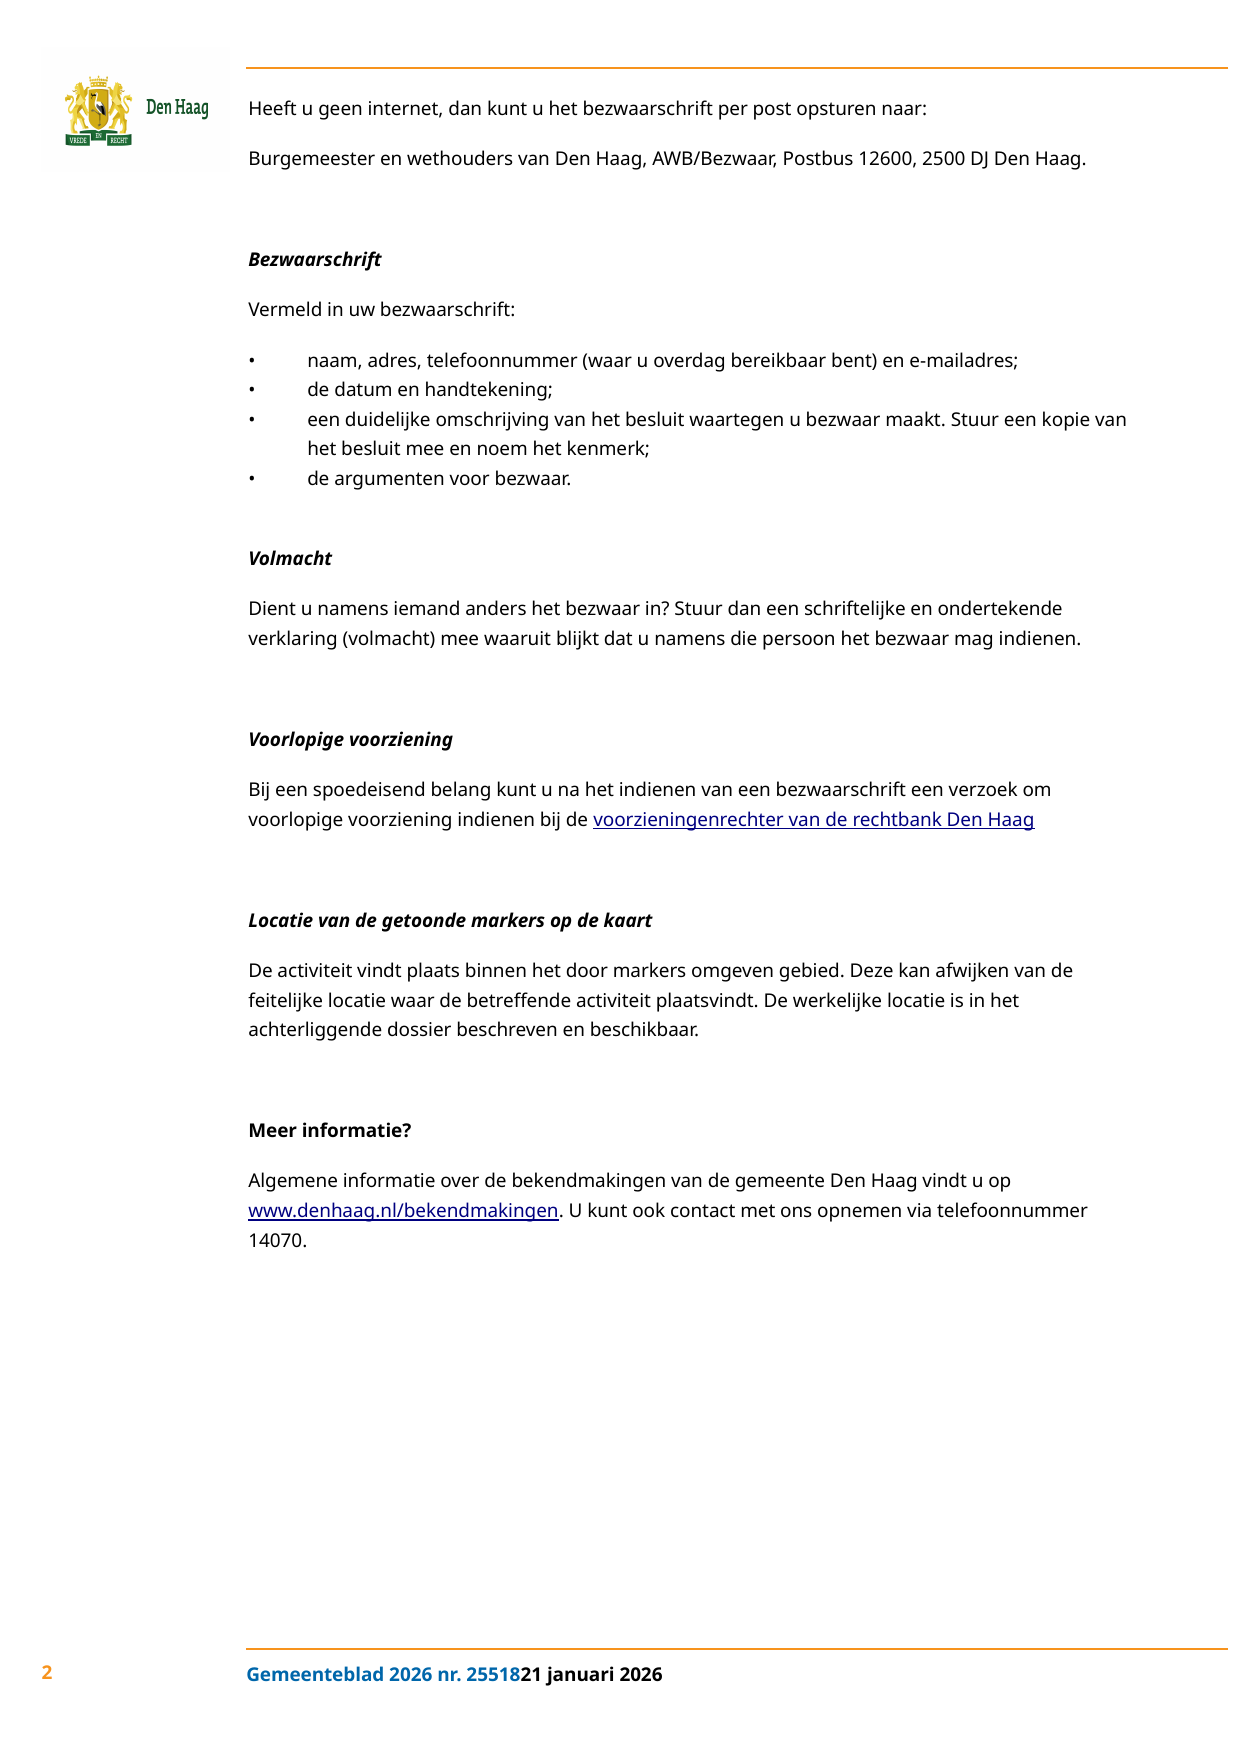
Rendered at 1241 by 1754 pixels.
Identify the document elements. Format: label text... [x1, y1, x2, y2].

list naam, adres, telefoonnummer (waar u overdag bereikbaar bent) en e-mailadres; [248, 347, 1152, 373]
text Burgemeester en wethouders van Den Haag, AWB/Bezwaar, Postbus 12600, 2500 DJ Den Haag. [248, 145, 1152, 171]
list de datum en handtekening; [248, 376, 1152, 402]
text Volmacht [248, 545, 1152, 571]
text Dient u namens iemand anders het bezwaar in? Stuur dan een schriftelijke en ondertekende verklaring (volmacht) mee waaruit blijkt dat u namens die persoon het bezwaar mag indienen. [248, 596, 1152, 651]
text Algemene informatie over de bekendmakingen van de gemeente Den Haag vindt u op www.denhaag.nl/bekendmakingen. U kunt ook contact met ons opnemen via telefoonnummer 14070. [248, 1168, 1152, 1253]
text Bij een spoedeisend belang kunt u na het indienen van een bezwaarschrift een verzoek om voorlopige voorziening indienen bij de voorzieningenrechter van de rechtbank Den Haag [248, 776, 1152, 832]
text Vermeld in uw bezwaarschrift: [248, 296, 1152, 322]
text Meer informatie? [248, 1117, 1152, 1143]
list een duidelijke omschrijving van het besluit waartegen u bezwaar maakt. Stuur een kopie van het besluit mee en noem het kenmerk; [248, 406, 1152, 461]
text De activiteit vindt plaats binnen het door markers omgeven gebied. Deze kan afwijken van de feitelijke locatie waar de betreffende activiteit plaatsvindt. De werkelijke locatie is in het achterliggende dossier beschreven en beschikbaar. [248, 957, 1152, 1042]
text Bezwaarschrift [248, 246, 1152, 272]
text Voorlopige voorziening [248, 726, 1152, 752]
text Heeft u geen internet, dan kunt u het bezwaarschrift per post opsturen naar: [248, 95, 1152, 121]
list de argumenten voor bezwaar. [248, 465, 1152, 491]
picture [41, 47, 231, 172]
text Locatie van de getoonde markers op de kaart [248, 907, 1152, 933]
